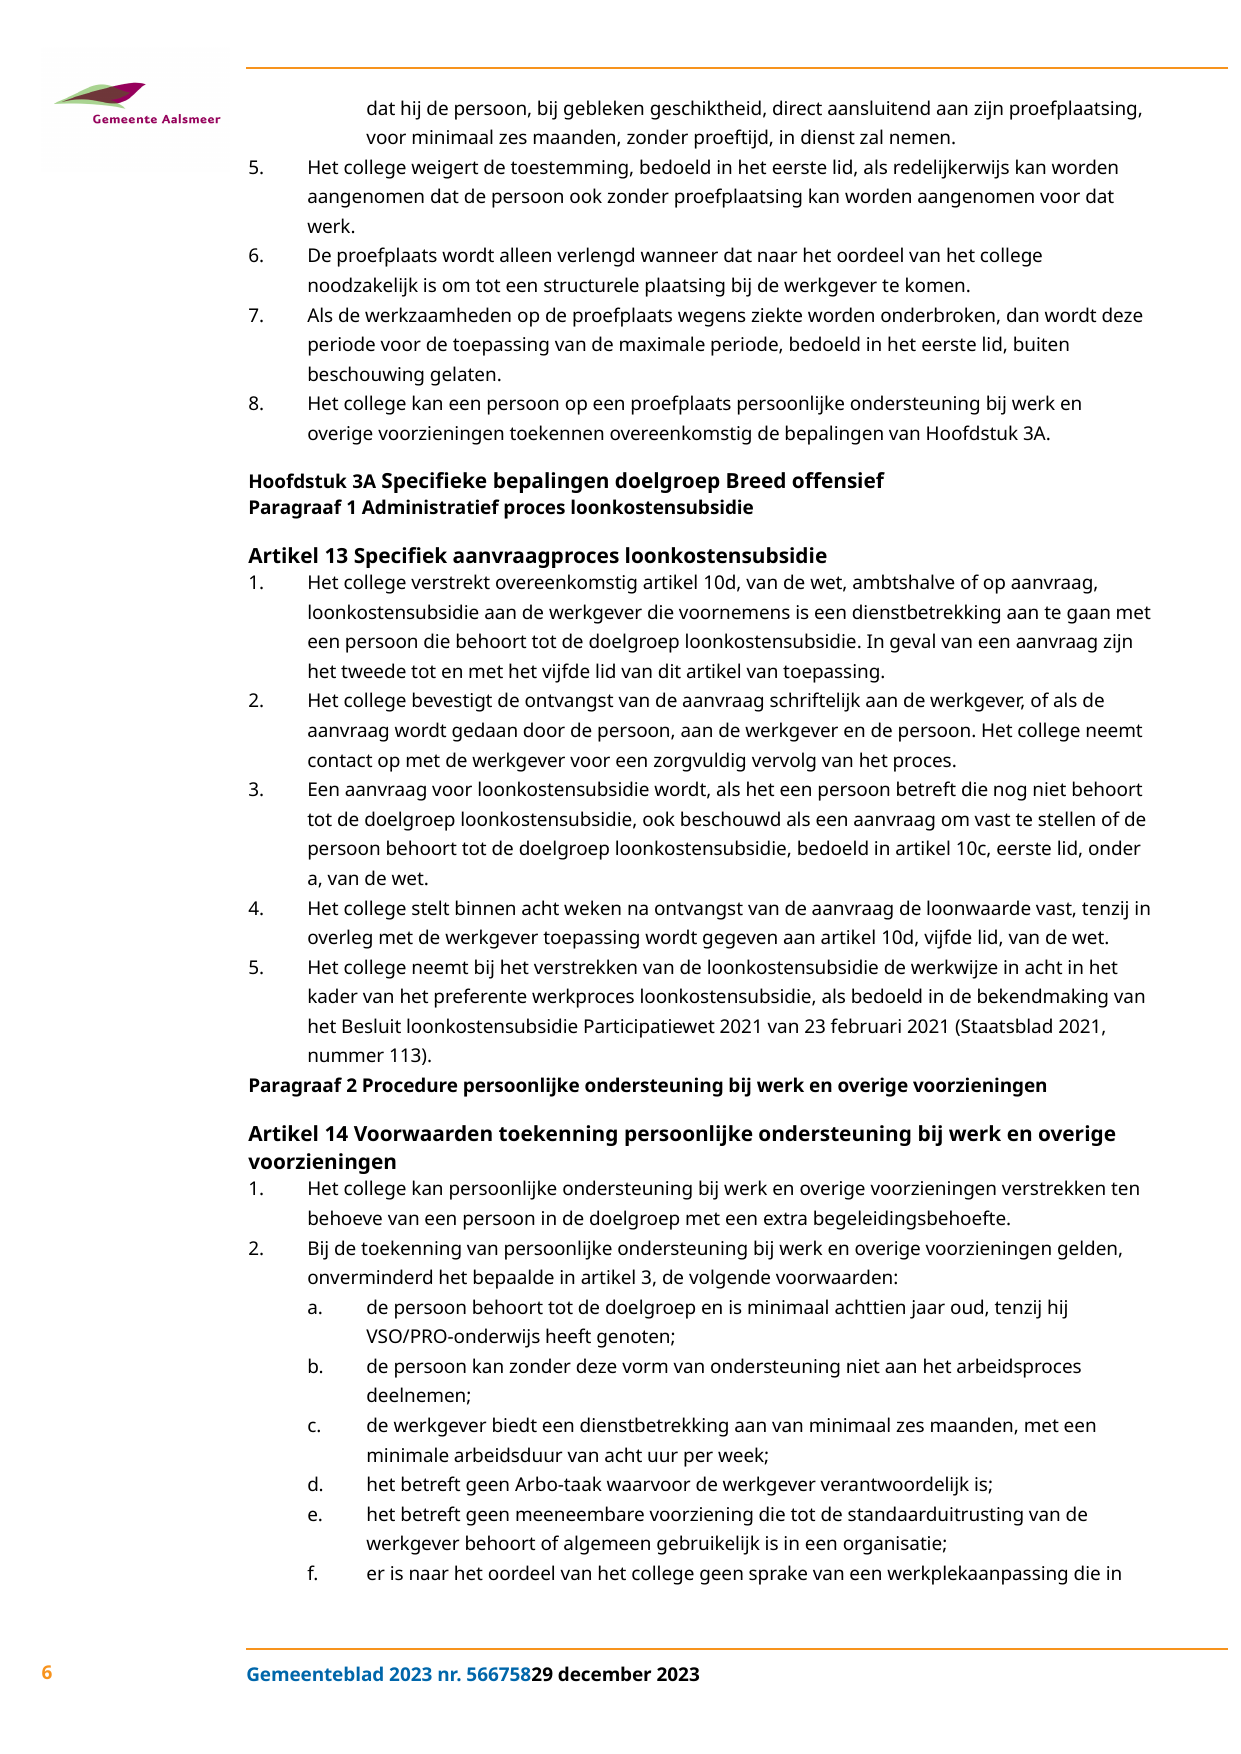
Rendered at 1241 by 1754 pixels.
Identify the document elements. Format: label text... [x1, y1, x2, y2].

list Het college bevestigt de ontvangst van de aanvraag schriftelijk aan de werkgever, of als de aanvraag wordt gedaan door de persoon, aan de werkgever en de persoon. Het college neemt contact op met de werkgever voor een zorgvuldig vervolg van het proces. [248, 688, 1152, 772]
list er is naar het oordeel van het college geen sprake van een werkplekaanpassing die in [307, 1560, 1152, 1586]
list het betreft geen Arbo-taak waarvoor de werkgever verantwoordelijk is; [307, 1471, 1152, 1497]
text Hoofdstuk 3A Specifieke bepalingen doelgroep Breed offensief [248, 466, 1152, 494]
text Artikel 13 Specifiek aanvraagproces loonkostensubsidie [248, 541, 1152, 569]
list Het college neemt bij het verstrekken van de loonkostensubsidie de werkwijze in acht in het kader van het preferente werkproces loonkostensubsidie, als bedoeld in de bekendmaking van het Besluit loonkostensubsidie Participatiewet 2021 van 23 februari 2021 (Staatsblad 2021, nummer 113). [248, 954, 1152, 1068]
list Het college weigert de toestemming, bedoeld in het eerste lid, als redelijkerwijs kan worden aangenomen dat de persoon ook zonder proefplaatsing kan worden aangenomen voor dat werk. [248, 154, 1152, 239]
list Een aanvraag voor loonkostensubsidie wordt, als het een persoon betreft die nog niet behoort tot de doelgroep loonkostensubsidie, ook beschouwd als een aanvraag om vast te stellen of de persoon behoort tot de doelgroep loonkostensubsidie, bedoeld in artikel 10c, eerste lid, onder a, van de wet. [248, 776, 1152, 891]
list de persoon behoort tot de doelgroep en is minimaal achttien jaar oud, tenzij hij VSO/PRO-onderwijs heeft genoten; [307, 1294, 1152, 1349]
list dat hij de persoon, bij gebleken geschiktheid, direct aansluitend aan zijn proefplaatsing, voor minimaal zes maanden, zonder proeftijd, in dienst zal nemen. [307, 95, 1152, 150]
list Het college verstrekt overeenkomstig artikel 10d, van de wet, ambtshalve of op aanvraag, loonkostensubsidie aan de werkgever die voornemens is een dienstbetrekking aan te gaan met een persoon die behoort tot de doelgroep loonkostensubsidie. In geval van een aanvraag zijn het tweede tot en met het vijfde lid van dit artikel van toepassing. [248, 569, 1152, 684]
list Als de werkzaamheden op de proefplaats wegens ziekte worden onderbroken, dan wordt deze periode voor de toepassing van de maximale periode, bedoeld in het eerste lid, buiten beschouwing gelaten. [248, 302, 1152, 387]
list de persoon kan zonder deze vorm van ondersteuning niet aan het arbeidsproces deelnemen; [307, 1353, 1152, 1408]
list de werkgever biedt een dienstbetrekking aan van minimaal zes maanden, met een minimale arbeidsduur van acht uur per week; [307, 1412, 1152, 1468]
text Paragraaf 2 Procedure persoonlijke ondersteuning bij werk en overige voorzieningen [248, 1072, 1152, 1098]
list het betreft geen meeneembare voorziening die tot de standaarduitrusting van de werkgever behoort of algemeen gebruikelijk is in een organisatie; [307, 1501, 1152, 1556]
list Het college kan persoonlijke ondersteuning bij werk en overige voorzieningen verstrekken ten behoeve van een persoon in de doelgroep met een extra begeleidingsbehoefte. [248, 1176, 1152, 1231]
picture [41, 47, 231, 172]
list Het college stelt binnen acht weken na ontvangst van de aanvraag de loonwaarde vast, tenzij in overleg met de werkgever toepassing wordt gegeven aan artikel 10d, vijfde lid, van de wet. [248, 895, 1152, 950]
list De proefplaats wordt alleen verlengd wanneer dat naar het oordeel van het college noodzakelijk is om tot een structurele plaatsing bij de werkgever te komen. [248, 243, 1152, 298]
list Bij de toekenning van persoonlijke ondersteuning bij werk en overige voorzieningen gelden, onverminderd het bepaalde in artikel 3, de volgende voorwaarden: [248, 1235, 1152, 1290]
list Het college kan een persoon op een proefplaats persoonlijke ondersteuning bij werk en overige voorzieningen toekennen overeenkomstig de bepalingen van Hoofdstuk 3A. [248, 391, 1152, 446]
text Artikel 14 Voorwaarden toekenning persoonlijke ondersteuning bij werk en overige voorzieningen [248, 1119, 1152, 1176]
text Paragraaf 1 Administratief proces loonkostensubsidie [248, 494, 1152, 520]
